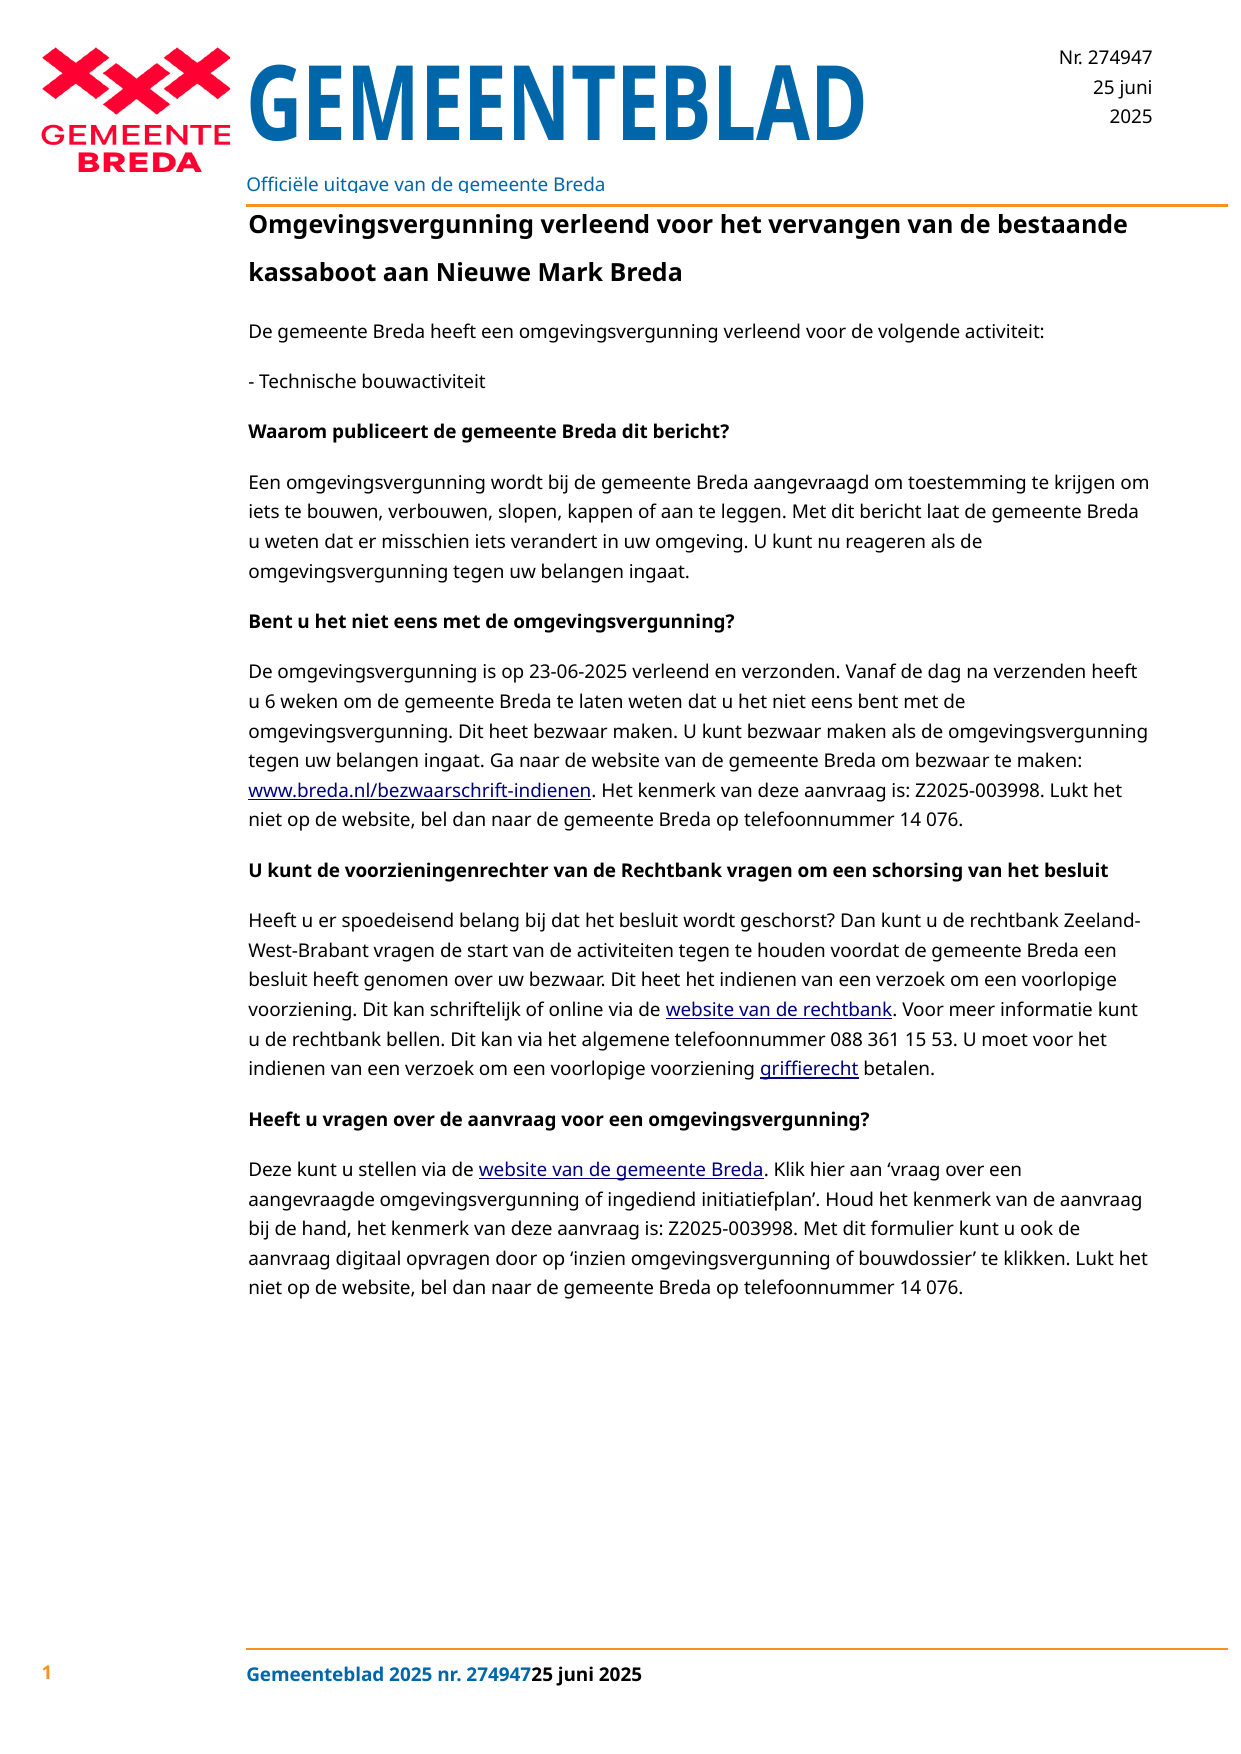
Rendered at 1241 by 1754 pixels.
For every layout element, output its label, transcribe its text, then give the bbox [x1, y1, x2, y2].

text Omgevingsvergunning verleend voor het vervangen van de bestaande kassaboot aan Nieuwe Mark Breda [248, 207, 1152, 288]
text Heeft u er spoedeisend belang bij dat het besluit wordt geschorst? Dan kunt u de rechtbank Zeeland-West-Brabant vragen de start van de activiteiten tegen te houden voordat de gemeente Breda een besluit heeft genomen over uw bezwaar. Dit heet het indienen van een verzoek om een voorlopige voorziening. Dit kan schriftelijk of online via de website van de rechtbank. Voor meer informatie kunt u de rechtbank bellen. Dit kan via het algemene telefoonnummer 088 361 15 53. U moet voor het indienen van een verzoek om een voorlopige voorziening griffierecht betalen. [248, 907, 1152, 1081]
text - Technische bouwactiviteit [248, 368, 1152, 394]
text De omgevingsvergunning is op 23-06-2025 verleend en verzonden. Vanaf de dag na verzenden heeft u 6 weken om de gemeente Breda te laten weten dat u het niet eens bent met de omgevingsvergunning. Dit heet bezwaar maken. U kunt bezwaar maken als de omgevingsvergunning tegen uw belangen ingaat. Ga naar de website van de gemeente Breda om bezwaar te maken: www.breda.nl/bezwaarschrift-indienen. Het kenmerk van deze aanvraag is: Z2025-003998. Lukt het niet op de website, bel dan naar de gemeente Breda op telefoonnummer 14 076. [248, 659, 1152, 832]
text Bent u het niet eens met de omgevingsvergunning? [248, 608, 1152, 634]
text Een omgevingsvergunning wordt bij de gemeente Breda aangevraagd om toestemming te krijgen om iets te bouwen, verbouwen, slopen, kappen of aan te leggen. Met dit bericht laat de gemeente Breda u weten dat er misschien iets verandert in uw omgeving. U kunt nu reageren als de omgevingsvergunning tegen uw belangen ingaat. [248, 469, 1152, 584]
text Waarom publiceert de gemeente Breda dit bericht? [248, 419, 1152, 444]
picture [41, 47, 231, 172]
text U kunt de voorzieningenrechter van de Rechtbank vragen om een schorsing van het besluit [248, 857, 1152, 883]
text De gemeente Breda heeft een omgevingsvergunning verleend voor de volgende activiteit: [248, 318, 1152, 344]
text Deze kunt u stellen via de website van de gemeente Breda. Klik hier aan ‘vraag over een aangevraagde omgevingsvergunning of ingediend initiatiefplan’. Houd het kenmerk van de aanvraag bij de hand, het kenmerk van deze aanvraag is: Z2025-003998. Met dit formulier kunt u ook de aanvraag digitaal opvragen door op ‘inzien omgevingsvergunning of bouwdossier’ te klikken. Lukt het niet op de website, bel dan naar de gemeente Breda op telefoonnummer 14 076. [248, 1156, 1152, 1300]
text Heeft u vragen over de aanvraag voor een omgevingsvergunning? [248, 1106, 1152, 1132]
